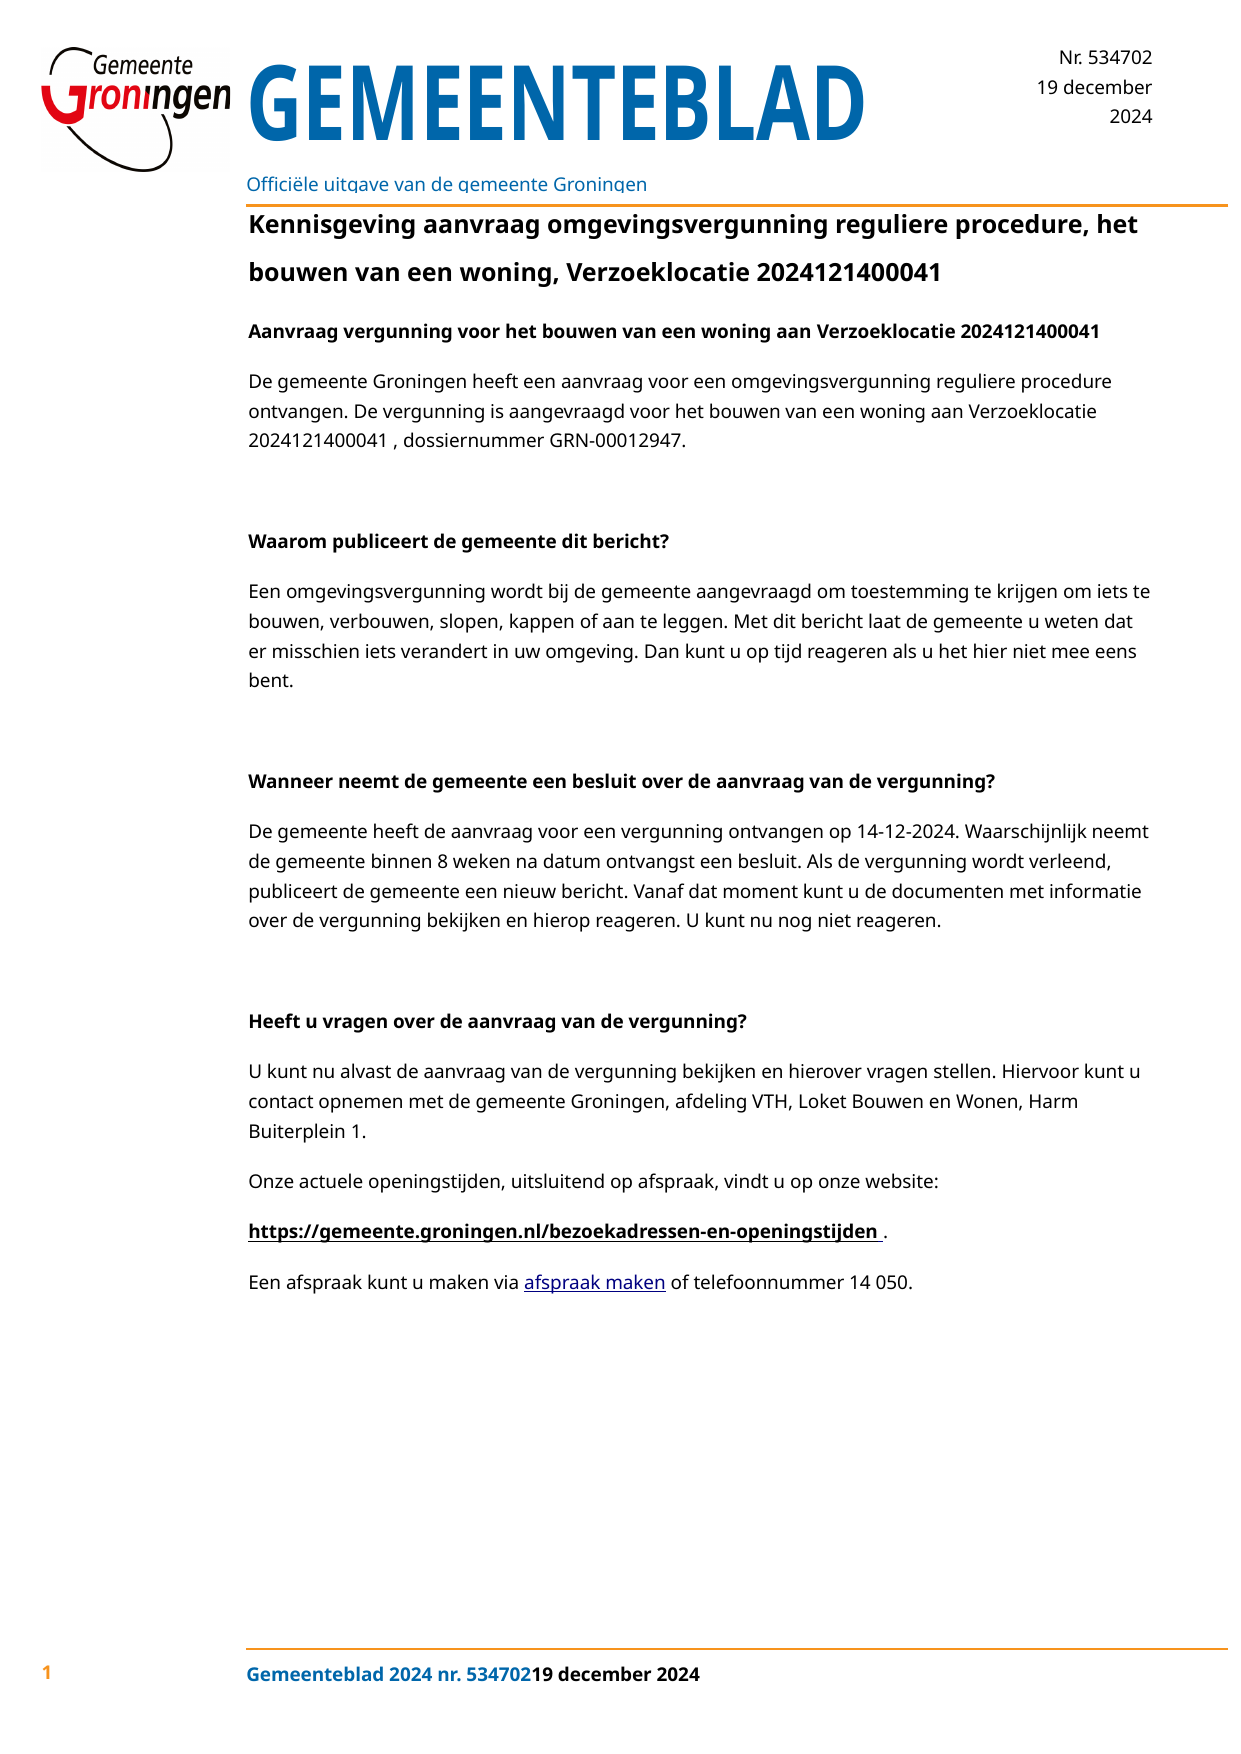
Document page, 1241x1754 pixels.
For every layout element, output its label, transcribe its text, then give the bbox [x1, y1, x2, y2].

text U kunt nu alvast de aanvraag van de vergunning bekijken en hierover vragen stellen. Hiervoor kunt u contact opnemen met de gemeente Groningen, afdeling VTH, Loket Bouwen en Wonen, Harm Buiterplein 1. [248, 1059, 1152, 1144]
text Een afspraak kunt u maken via afspraak maken of telefoonnummer 14 050. [248, 1269, 1152, 1295]
text De gemeente Groningen heeft een aanvraag voor een omgevingsvergunning reguliere procedure ontvangen. De vergunning is aangevraagd voor het bouwen van een woning aan Verzoeklocatie 2024121400041 , dossiernummer GRN-00012947. [248, 368, 1152, 453]
picture [41, 47, 231, 172]
text Een omgevingsvergunning wordt bij de gemeente aangevraagd om toestemming te krijgen om iets te bouwen, verbouwen, slopen, kappen of aan te leggen. Met dit bericht laat de gemeente u weten dat er misschien iets verandert in uw omgeving. Dan kunt u op tijd reageren als u het hier niet mee eens bent. [248, 579, 1152, 693]
text Heeft u vragen over de aanvraag van de vergunning? [248, 1008, 1152, 1034]
text Kennisgeving aanvraag omgevingsvergunning reguliere procedure, het bouwen van een woning, Verzoeklocatie 2024121400041 [248, 207, 1152, 288]
text De gemeente heeft de aanvraag voor een vergunning ontvangen op 14-12-2024. Waarschijnlijk neemt de gemeente binnen 8 weken na datum ontvangst een besluit. Als de vergunning wordt verleend, publiceert de gemeente een nieuw bericht. Vanaf dat moment kunt u de documenten met informatie over de vergunning bekijken en hierop reageren. U kunt nu nog niet reageren. [248, 819, 1152, 933]
text Aanvraag vergunning voor het bouwen van een woning aan Verzoeklocatie 2024121400041 [248, 318, 1152, 344]
text Wanneer neemt de gemeente een besluit over de aanvraag van de vergunning? [248, 768, 1152, 794]
text Waarom publiceert de gemeente dit bericht? [248, 528, 1152, 554]
text Onze actuele openingstijden, uitsluitend op afspraak, vindt u op onze website: [248, 1168, 1152, 1194]
text https://gemeente.groningen.nl/bezoekadressen-en-openingstijden . [248, 1219, 1152, 1244]
